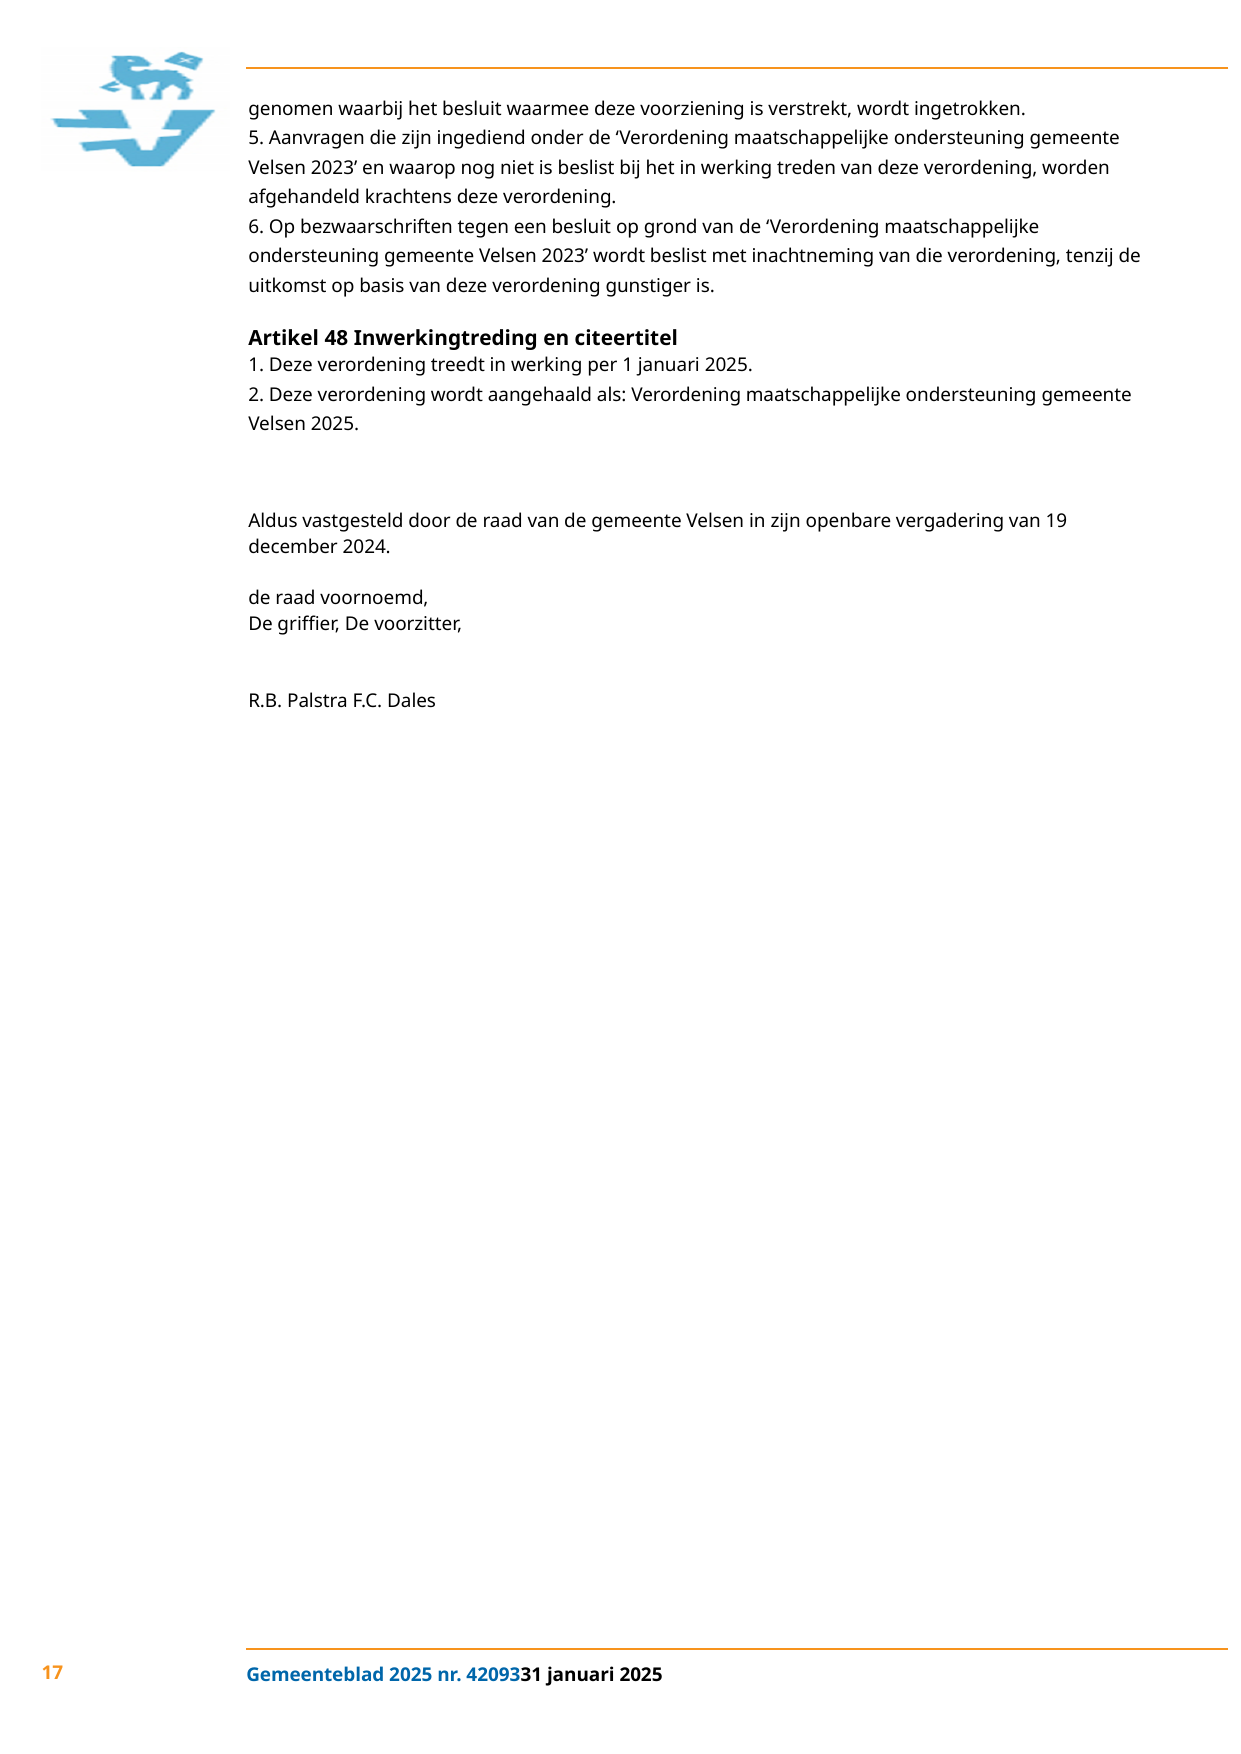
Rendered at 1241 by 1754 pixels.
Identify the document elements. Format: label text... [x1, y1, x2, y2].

text 5. Aanvragen die zijn ingediend onder de ‘Verordening maatschappelijke ondersteuning gemeente Velsen 2023’ en waarop nog niet is beslist bij het in werking treden van deze verordening, worden afgehandeld krachtens deze verordening. [248, 124, 1152, 209]
text 1. Deze verordening treedt in werking per 1 januari 2025. [248, 351, 1152, 377]
text 6. Op bezwaarschriften tegen een besluit op grond van de ‘Verordening maatschappelijke ondersteuning gemeente Velsen 2023’ wordt beslist met inachtneming van die verordening, tenzij de uitkomst op basis van deze verordening gunstiger is. [248, 213, 1152, 298]
text de raad voornoemd, [248, 584, 1152, 610]
picture [41, 47, 231, 172]
text De griffier, De voorzitter, [248, 610, 1152, 636]
text genomen waarbij het besluit waarmee deze voorziening is verstrekt, wordt ingetrokken. [248, 95, 1152, 121]
text Aldus vastgesteld door de raad van de gemeente Velsen in zijn openbare vergadering van 19 december 2024. [248, 507, 1152, 559]
text R.B. Palstra F.C. Dales [248, 687, 1152, 713]
text 2. Deze verordening wordt aangehaald als: Verordening maatschappelijke ondersteuning gemeente Velsen 2025. [248, 381, 1152, 436]
text Artikel 48 Inwerkingtreding en citeertitel [248, 323, 1152, 351]
